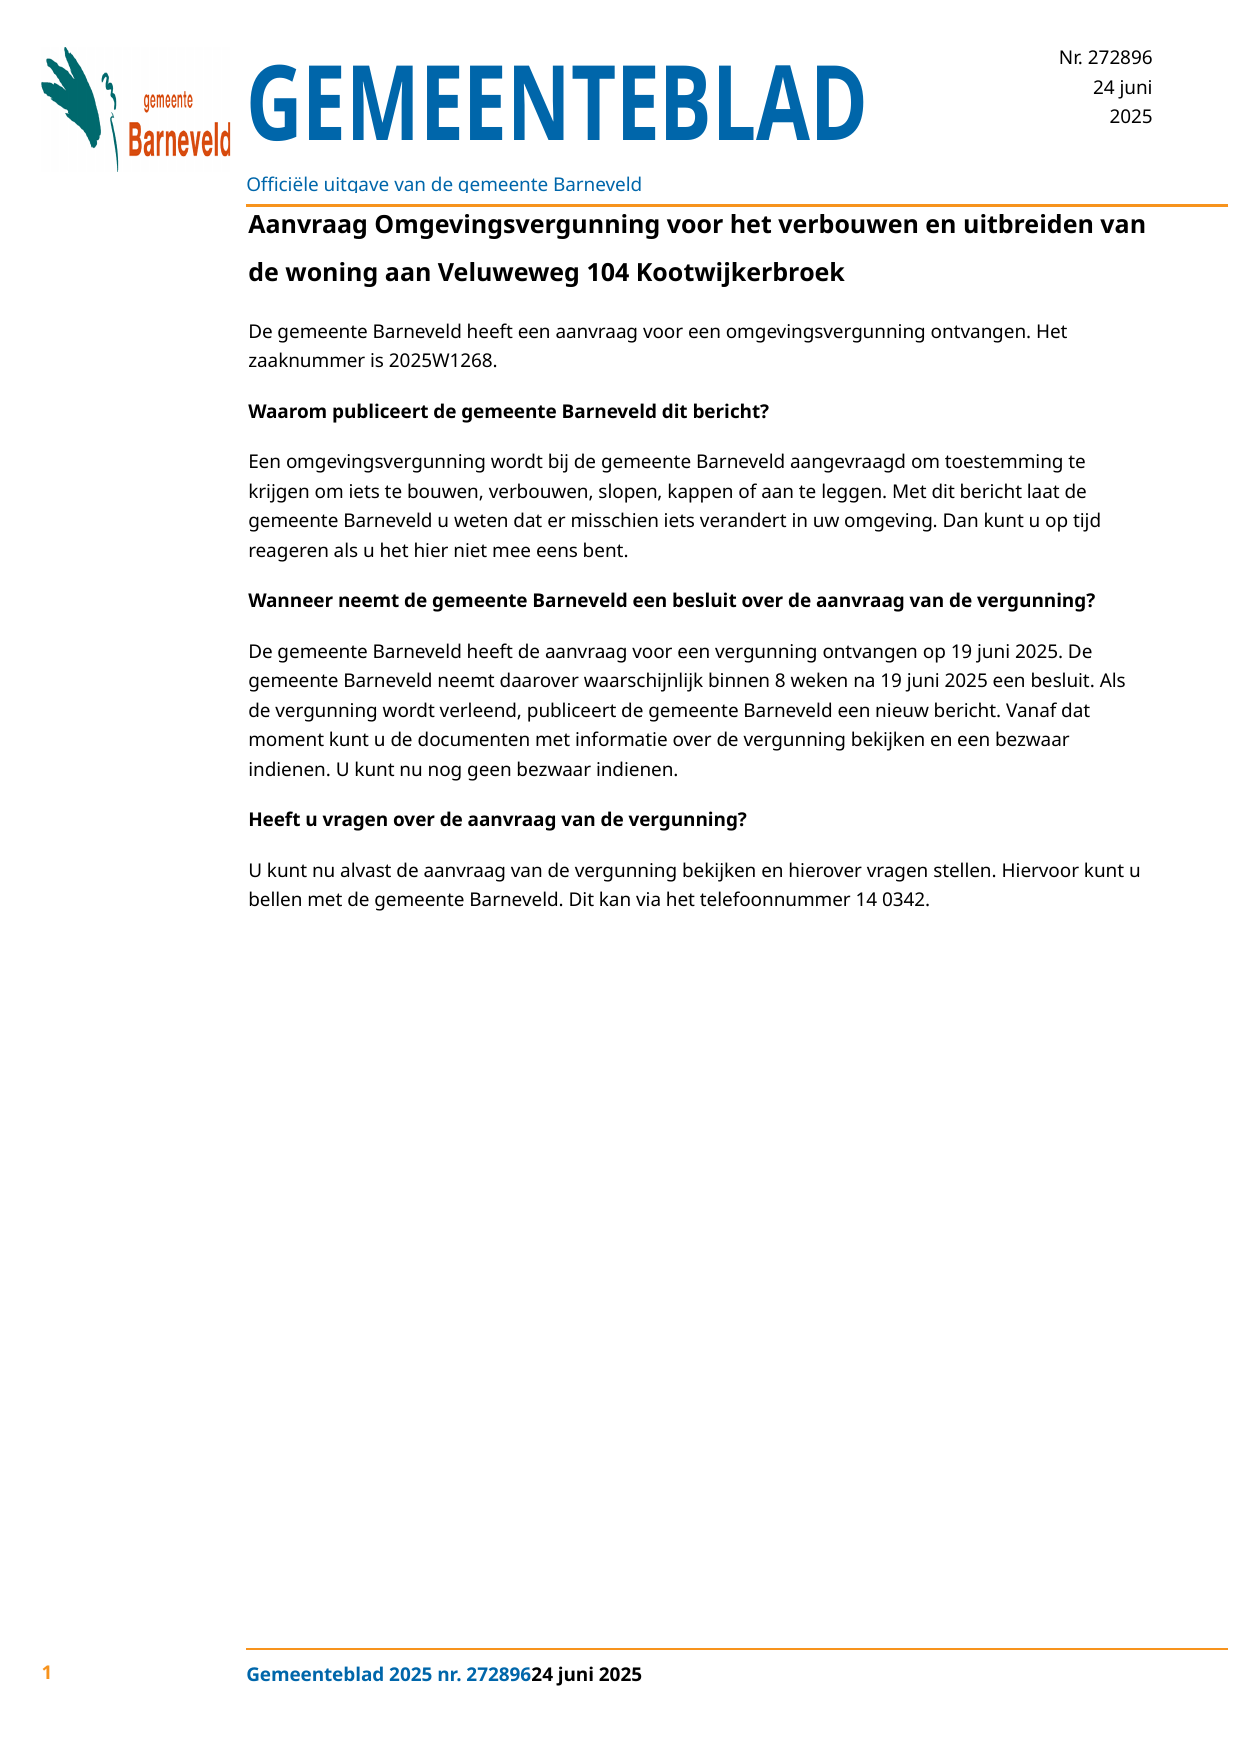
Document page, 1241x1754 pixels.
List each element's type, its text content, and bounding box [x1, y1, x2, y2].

text U kunt nu alvast de aanvraag van de vergunning bekijken en hierover vragen stellen. Hiervoor kunt u bellen met de gemeente Barneveld. Dit kan via het telefoonnummer 14 0342. [248, 857, 1152, 912]
text Een omgevingsvergunning wordt bij de gemeente Barneveld aangevraagd om toestemming te krijgen om iets te bouwen, verbouwen, slopen, kappen of aan te leggen. Met dit bericht laat de gemeente Barneveld u weten dat er misschien iets verandert in uw omgeving. Dan kunt u op tijd reageren als u het hier niet mee eens bent. [248, 448, 1152, 563]
text De gemeente Barneveld heeft een aanvraag voor een omgevingsvergunning ontvangen. Het zaaknummer is 2025W1268. [248, 318, 1152, 373]
picture [41, 47, 231, 172]
text Wanneer neemt de gemeente Barneveld een besluit over de aanvraag van de vergunning? [248, 587, 1152, 613]
text Waarom publiceert de gemeente Barneveld dit bericht? [248, 398, 1152, 424]
text Heeft u vragen over de aanvraag van de vergunning? [248, 807, 1152, 832]
text Aanvraag Omgevingsvergunning voor het verbouwen en uitbreiden van de woning aan Veluweweg 104 Kootwijkerbroek [248, 207, 1152, 288]
text De gemeente Barneveld heeft de aanvraag voor een vergunning ontvangen op 19 juni 2025. De gemeente Barneveld neemt daarover waarschijnlijk binnen 8 weken na 19 juni 2025 een besluit. Als de vergunning wordt verleend, publiceert de gemeente Barneveld een nieuw bericht. Vanaf dat moment kunt u de documenten met informatie over de vergunning bekijken en een bezwaar indienen. U kunt nu nog geen bezwaar indienen. [248, 638, 1152, 782]
